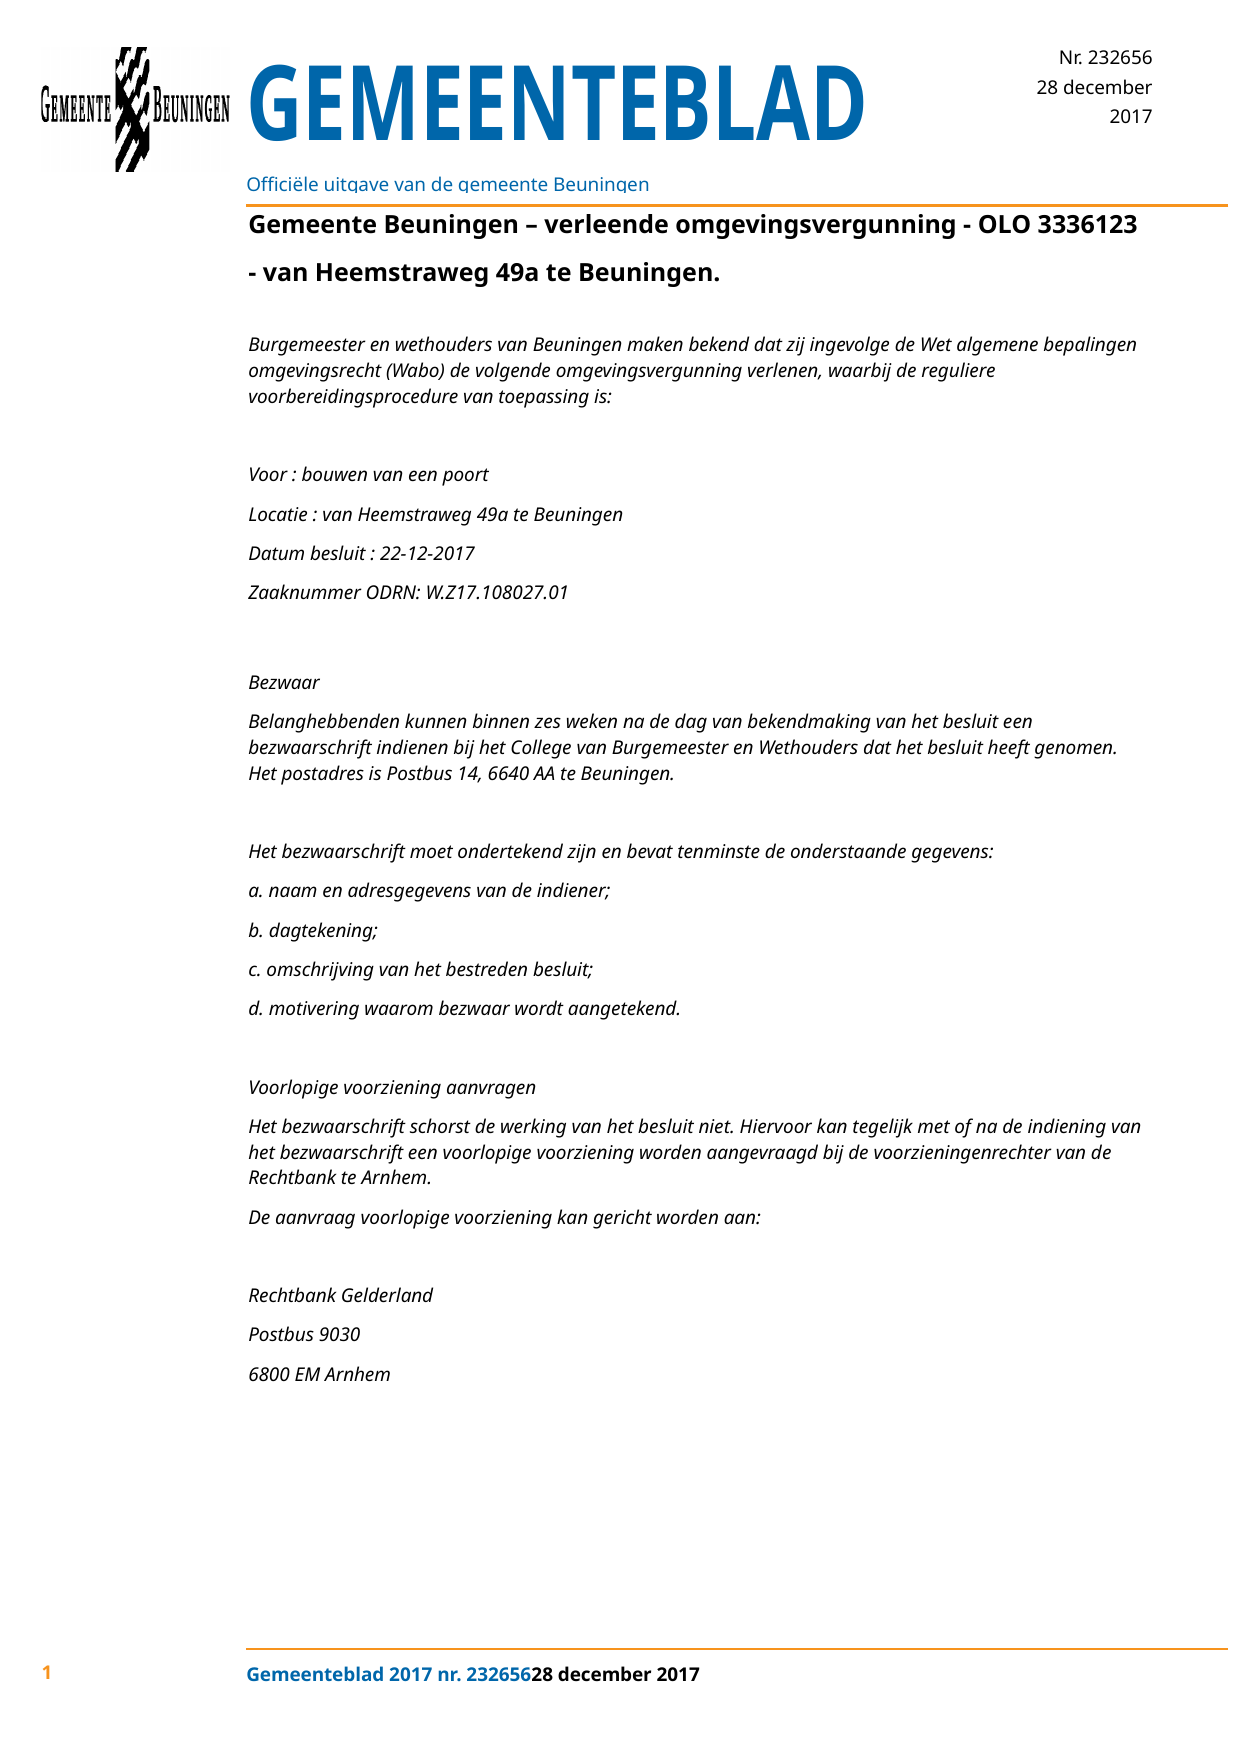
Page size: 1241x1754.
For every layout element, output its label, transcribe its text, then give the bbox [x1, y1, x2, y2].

text Voor : bouwen van een poort [248, 461, 1152, 487]
text Postbus 9030 [248, 1322, 1152, 1347]
text Belanghebbenden kunnen binnen zes weken na de dag van bekendmaking van het besluit een bezwaarschrift indienen bij het College van Burgemeester en Wethouders dat het besluit heeft genomen. Het postadres is Postbus 14, 6640 AA te Beuningen. [248, 708, 1152, 785]
text Datum besluit : 22-12-2017 [248, 540, 1152, 566]
text Gemeente Beuningen – verleende omgevingsvergunning - OLO 3336123 - van Heemstraweg 49a te Beuningen. [248, 207, 1152, 288]
text d. motivering waarom bezwaar wordt aangetekend. [248, 995, 1152, 1021]
text Zaaknummer ODRN: W.Z17.108027.01 [248, 579, 1152, 605]
text c. omschrijving van het bestreden besluit; [248, 956, 1152, 982]
text Locatie : van Heemstraweg 49a te Beuningen [248, 501, 1152, 526]
text b. dagtekening; [248, 917, 1152, 942]
text Het bezwaarschrift moet ondertekend zijn en bevat tenminste de onderstaande gegevens: [248, 838, 1152, 864]
text Bezwaar [248, 669, 1152, 695]
text De aanvraag voorlopige voorziening kan gericht worden aan: [248, 1204, 1152, 1229]
text Voorlopige voorziening aanvragen [248, 1074, 1152, 1099]
text a. naam en adresgegevens van de indiener; [248, 877, 1152, 903]
picture [41, 47, 231, 172]
text Burgemeester en wethouders van Beuningen maken bekend dat zij ingevolge de Wet algemene bepalingen omgevingsrecht (Wabo) de volgende omgevingsvergunning verlenen, waarbij de reguliere voorbereidingsprocedure van toepassing is: [248, 331, 1152, 409]
text Rechtbank Gelderland [248, 1282, 1152, 1308]
text 6800 EM Arnhem [248, 1361, 1152, 1387]
text Het bezwaarschrift schorst de werking van het besluit niet. Hiervoor kan tegelijk met of na de indiening van het bezwaarschrift een voorlopige voorziening worden aangevraagd bij de voorzieningenrechter van de Rechtbank te Arnhem. [248, 1113, 1152, 1190]
